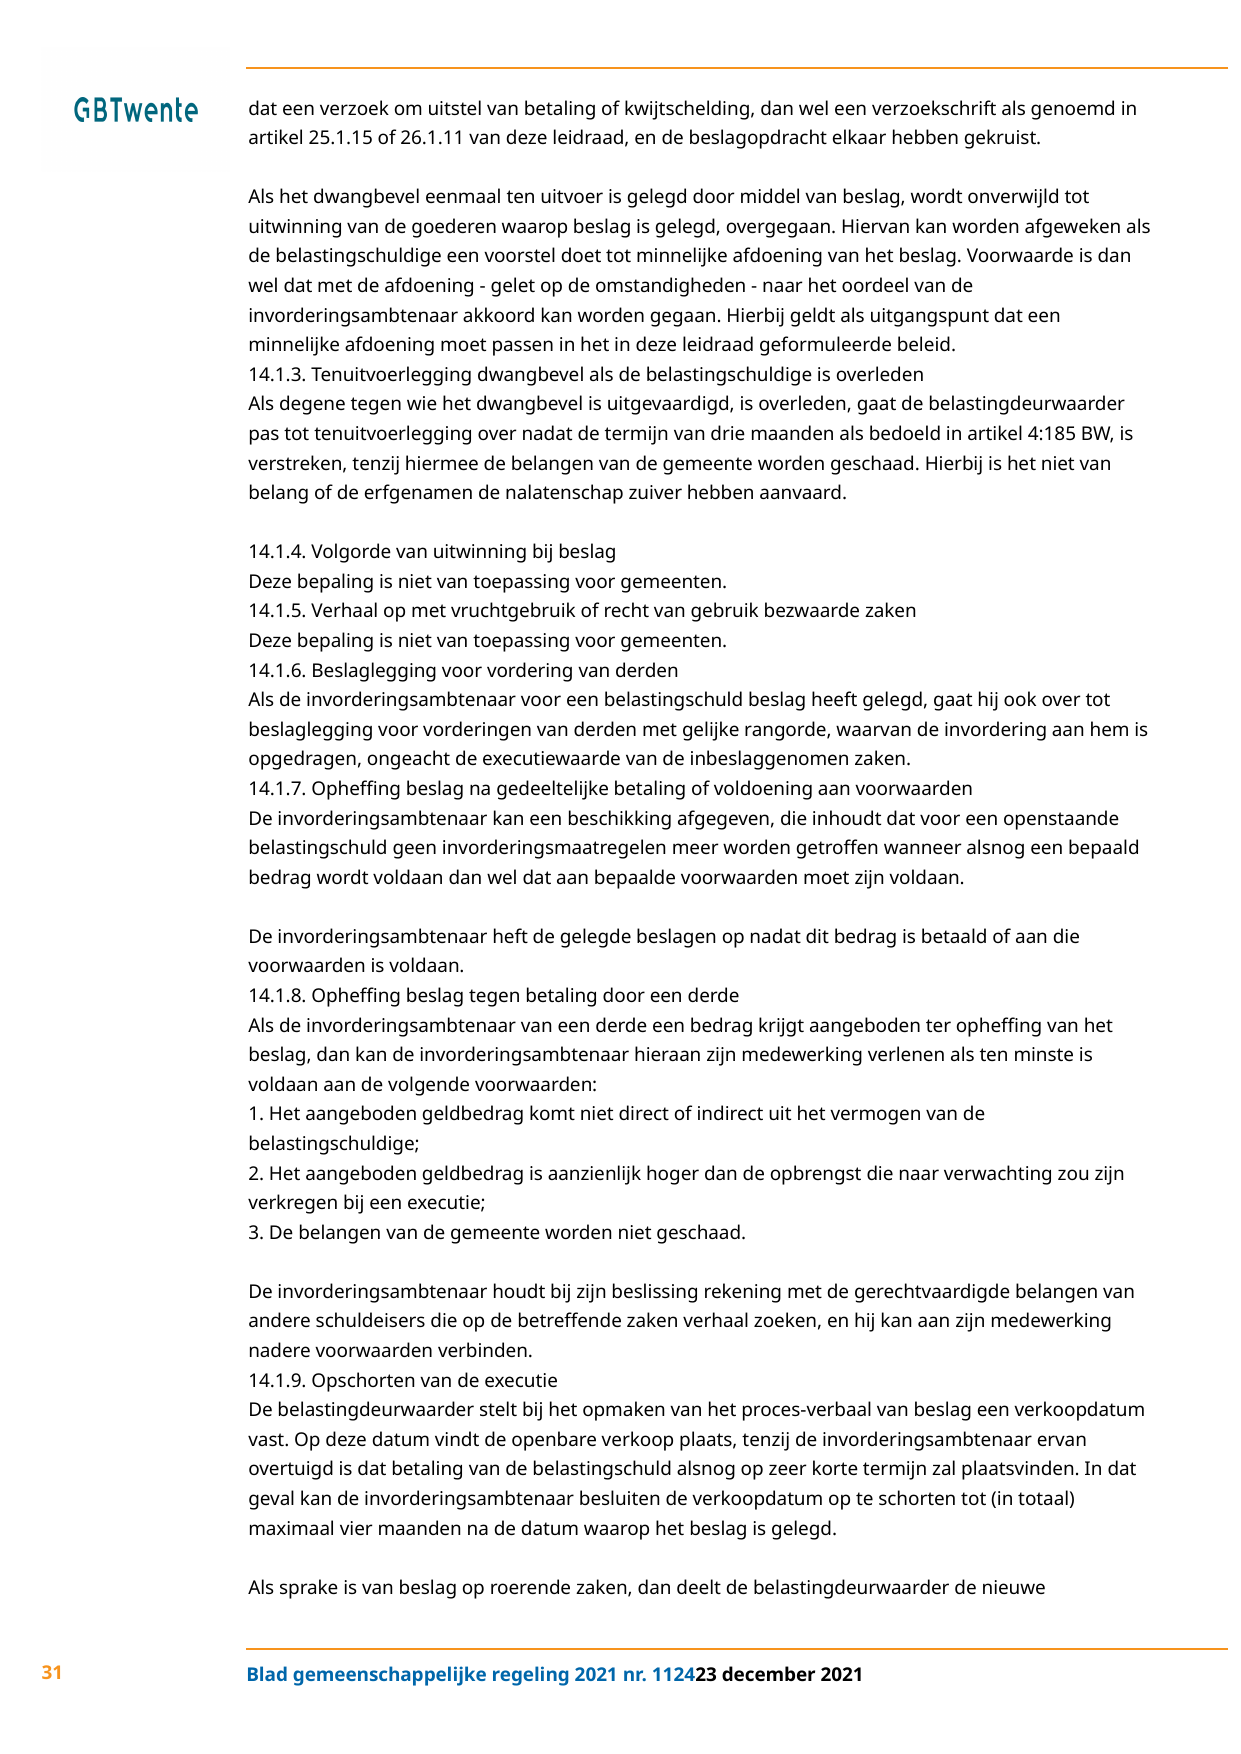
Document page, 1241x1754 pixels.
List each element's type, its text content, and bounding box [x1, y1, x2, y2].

picture [41, 47, 231, 172]
text Als degene tegen wie het dwangbevel is uitgevaardigd, is overleden, gaat de belastingdeurwaarder pas tot tenuitvoerlegging over nadat de termijn van drie maanden als bedoeld in artikel 4:185 BW, is verstreken, tenzij hiermee de belangen van de gemeente worden geschaad. Hierbij is het niet van belang of de erfgenamen de nalatenschap zuiver hebben aanvaard. [248, 391, 1152, 505]
text Als sprake is van beslag op roerende zaken, dan deelt de belastingdeurwaarder de nieuwe [248, 1574, 1152, 1600]
text 14.1.7. Opheffing beslag na gedeeltelijke betaling of voldoening aan voorwaarden [248, 775, 1152, 801]
text De invorderingsambtenaar heft de gelegde beslagen op nadat dit bedrag is betaald of aan die voorwaarden is voldaan. [248, 923, 1152, 978]
text De belastingdeurwaarder stelt bij het opmaken van het proces-verbaal van beslag een verkoopdatum vast. Op deze datum vindt de openbare verkoop plaats, tenzij de invorderingsambtenaar ervan overtuigd is dat betaling van de belastingschuld alsnog op zeer korte termijn zal plaatsvinden. In dat geval kan de invorderingsambtenaar besluiten de verkoopdatum op te schorten tot (in totaal) maximaal vier maanden na de datum waarop het beslag is gelegd. [248, 1396, 1152, 1541]
text Als het dwangbevel eenmaal ten uitvoer is gelegd door middel van beslag, wordt onverwijld tot uitwinning van de goederen waarop beslag is gelegd, overgegaan. Hiervan kan worden afgeweken als de belastingschuldige een voorstel doet tot minnelijke afdoening van het beslag. Voorwaarde is dan wel dat met de afdoening - gelet op de omstandigheden - naar het oordeel van de invorderingsambtenaar akkoord kan worden gegaan. Hierbij geldt als uitgangspunt dat een minnelijke afdoening moet passen in het in deze leidraad geformuleerde beleid. [248, 183, 1152, 357]
text dat een verzoek om uitstel van betaling of kwijtschelding, dan wel een verzoekschrift als genoemd in artikel 25.1.15 of 26.1.11 van deze leidraad, en de beslagopdracht elkaar hebben gekruist. [248, 95, 1152, 150]
text 3. De belangen van de gemeente worden niet geschaad. [248, 1219, 1152, 1245]
text De invorderingsambtenaar houdt bij zijn beslissing rekening met de gerechtvaardigde belangen van andere schuldeisers die op de betreffende zaken verhaal zoeken, en hij kan aan zijn medewerking nadere voorwaarden verbinden. [248, 1278, 1152, 1363]
text 2. Het aangeboden geldbedrag is aanzienlijk hoger dan de opbrengst die naar verwachting zou zijn verkregen bij een executie; [248, 1160, 1152, 1215]
text 14.1.6. Beslaglegging voor vordering van derden [248, 657, 1152, 683]
text Deze bepaling is niet van toepassing voor gemeenten. [248, 627, 1152, 653]
text Deze bepaling is niet van toepassing voor gemeenten. [248, 568, 1152, 594]
text 14.1.8. Opheffing beslag tegen betaling door een derde [248, 982, 1152, 1008]
text De invorderingsambtenaar kan een beschikking afgegeven, die inhoudt dat voor een openstaande belastingschuld geen invorderingsmaatregelen meer worden getroffen wanneer alsnog een bepaald bedrag wordt voldaan dan wel dat aan bepaalde voorwaarden moet zijn voldaan. [248, 805, 1152, 890]
text 14.1.9. Opschorten van de executie [248, 1367, 1152, 1393]
text 14.1.3. Tenuitvoerlegging dwangbevel als de belastingschuldige is overleden [248, 361, 1152, 387]
text 1. Het aangeboden geldbedrag komt niet direct of indirect uit het vermogen van de belastingschuldige; [248, 1101, 1152, 1156]
text 14.1.5. Verhaal op met vruchtgebruik of recht van gebruik bezwaarde zaken [248, 598, 1152, 623]
text 14.1.4. Volgorde van uitwinning bij beslag [248, 538, 1152, 564]
text Als de invorderingsambtenaar voor een belastingschuld beslag heeft gelegd, gaat hij ook over tot beslaglegging voor vorderingen van derden met gelijke rangorde, waarvan de invordering aan hem is opgedragen, ongeacht de executiewaarde van de inbeslaggenomen zaken. [248, 686, 1152, 771]
text Als de invorderingsambtenaar van een derde een bedrag krijgt aangeboden ter opheffing van het beslag, dan kan de invorderingsambtenaar hieraan zijn medewerking verlenen als ten minste is voldaan aan de volgende voorwaarden: [248, 1012, 1152, 1097]
